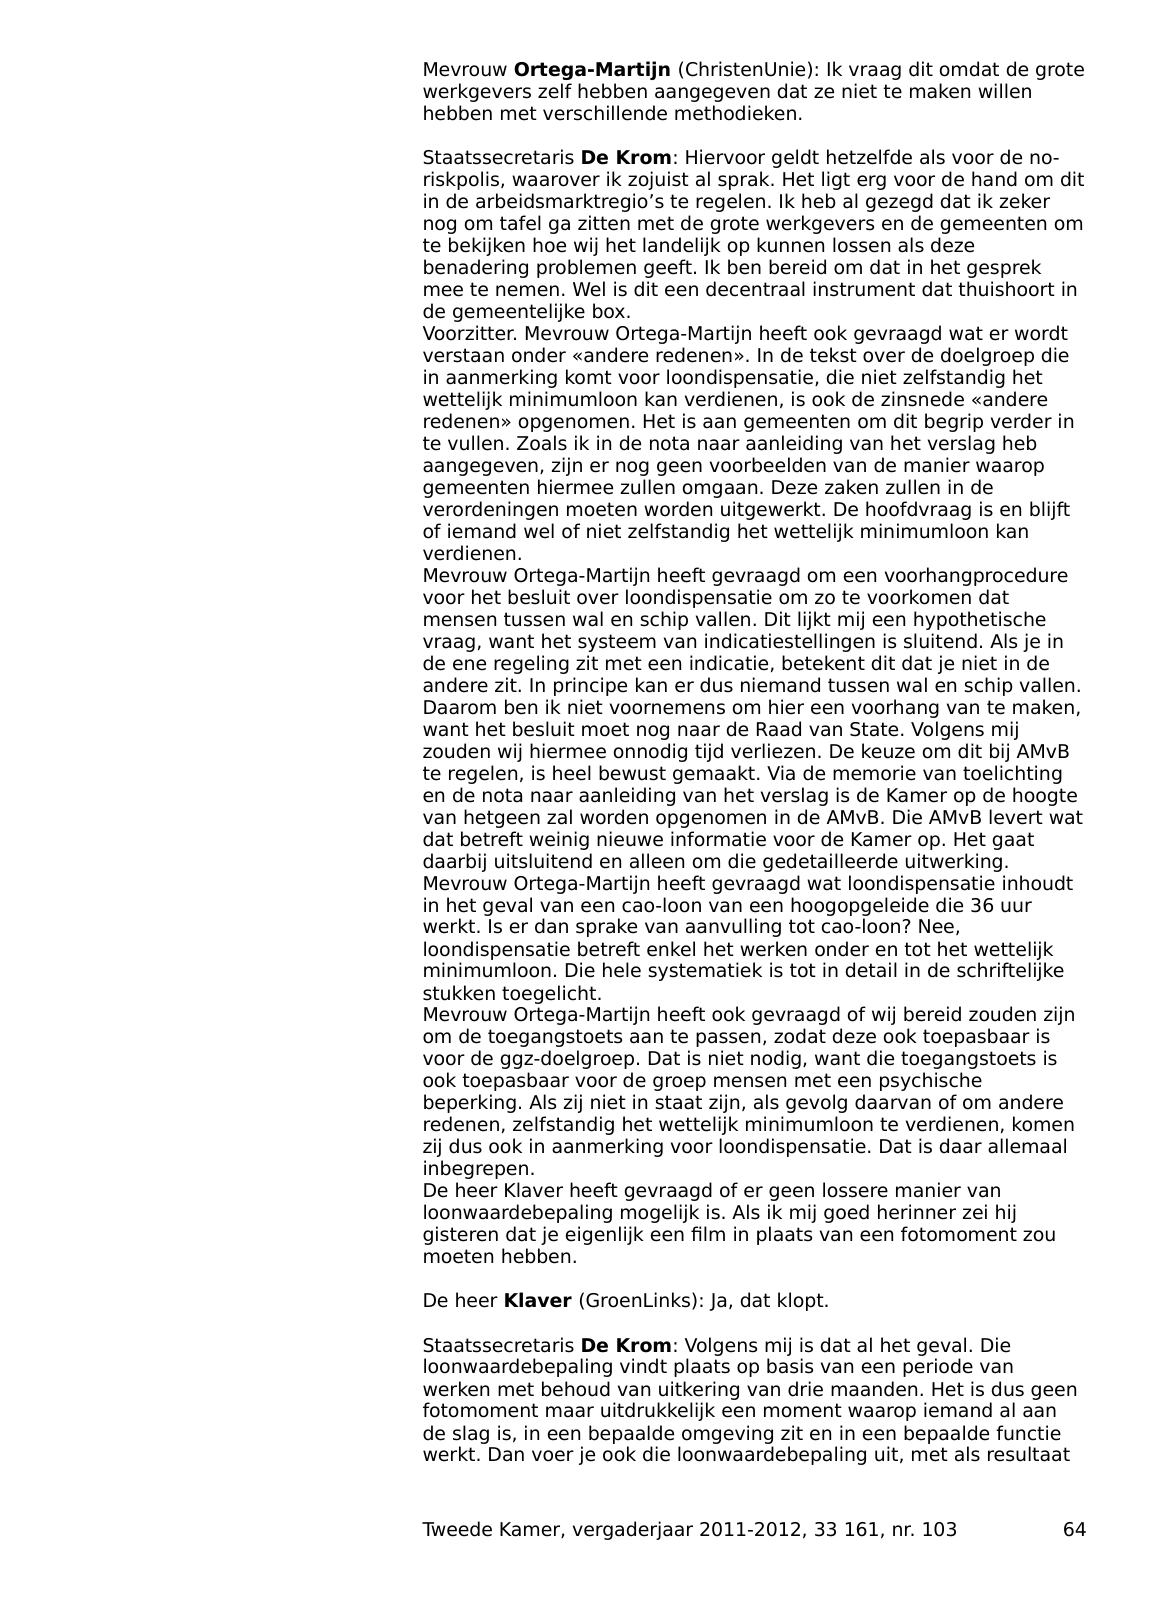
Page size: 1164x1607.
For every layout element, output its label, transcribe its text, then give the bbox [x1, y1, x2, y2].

text De heer Klaver (GroenLinks): Ja, dat klopt. [422, 1290, 1087, 1312]
text Mevrouw Ortega-Martijn heeft gevraagd om een voorhangprocedure voor het besluit over loondispensatie om zo te voorkomen dat mensen tussen wal en schip vallen. Dit lijkt mij een hypothetische vraag, want het systeem van indicatiestellingen is sluitend. Als je in de ene regeling zit met een indicatie, betekent dit dat je niet in de andere zit. In principe kan er dus niemand tussen wal en schip vallen. Daarom ben ik niet voornemens om hier een voorhang van te maken, want het besluit moet nog naar de Raad van State. Volgens mij zouden wij hiermee onnodig tijd verliezen. De keuze om dit bij AMvB te regelen, is heel bewust gemaakt. Via de memorie van toelichting en de nota naar aanleiding van het verslag is de Kamer op de hoogte van hetgeen zal worden opgenomen in de AMvB. Die AMvB levert wat dat betreft weinig nieuwe informatie voor de Kamer op. Het gaat daarbij uitsluitend en alleen om die gedetailleerde uitwerking. [422, 565, 1087, 872]
text Staatssecretaris De Krom: Volgens mij is dat al het geval. Die loonwaardebepaling vindt plaats op basis van een periode van werken met behoud van uitkering van drie maanden. Het is dus geen fotomoment maar uitdrukkelijk een moment waarop iemand al aan de slag is, in een bepaalde omgeving zit en in een bepaalde functie werkt. Dan voer je ook die loonwaardebepaling uit, met als resultaat [422, 1334, 1087, 1466]
text Voorzitter. Mevrouw Ortega-Martijn heeft ook gevraagd wat er wordt verstaan onder «andere redenen». In de tekst over de doelgroep die in aanmerking komt voor loondispensatie, die niet zelfstandig het wettelijk minimumloon kan verdienen, is ook de zinsnede «andere redenen» opgenomen. Het is aan gemeenten om dit begrip verder in te vullen. Zoals ik in de nota naar aanleiding van het verslag heb aangegeven, zijn er nog geen voorbeelden van de manier waarop gemeenten hiermee zullen omgaan. Deze zaken zullen in de verordeningen moeten worden uitgewerkt. De hoofdvraag is en blijft of iemand wel of niet zelfstandig het wettelijk minimumloon kan verdienen. [422, 323, 1087, 565]
text Mevrouw Ortega-Martijn (ChristenUnie): Ik vraag dit omdat de grote werkgevers zelf hebben aangegeven dat ze niet te maken willen hebben met verschillende methodieken. [422, 59, 1087, 125]
text Mevrouw Ortega-Martijn heeft ook gevraagd of wij bereid zouden zijn om de toegangstoets aan te passen, zodat deze ook toepasbaar is voor de ggz-doelgroep. Dat is niet nodig, want die toegangstoets is ook toepasbaar voor de groep mensen met een psychische beperking. Als zij niet in staat zijn, als gevolg daarvan of om andere redenen, zelfstandig het wettelijk minimumloon te verdienen, komen zij dus ook in aanmerking voor loondispensatie. Dat is daar allemaal inbegrepen. [422, 1004, 1087, 1180]
text Staatssecretaris De Krom: Hiervoor geldt hetzelfde als voor de no-riskpolis, waarover ik zojuist al sprak. Het ligt erg voor de hand om dit in de arbeidsmarktregio’s te regelen. Ik heb al gezegd dat ik zeker nog om tafel ga zitten met de grote werkgevers en de gemeenten om te bekijken hoe wij het landelijk op kunnen lossen als deze benadering problemen geeft. Ik ben bereid om dat in het gesprek mee te nemen. Wel is dit een decentraal instrument dat thuishoort in de gemeentelijke box. [422, 147, 1087, 323]
text Mevrouw Ortega-Martijn heeft gevraagd wat loondispensatie inhoudt in het geval van een cao-loon van een hoogopgeleide die 36 uur werkt. Is er dan sprake van aanvulling tot cao-loon? Nee, loondispensatie betreft enkel het werken onder en tot het wettelijk minimumloon. Die hele systematiek is tot in detail in de schriftelijke stukken toegelicht. [422, 872, 1087, 1004]
text De heer Klaver heeft gevraagd of er geen lossere manier van loonwaardebepaling mogelijk is. Als ik mij goed herinner zei hij gisteren dat je eigenlijk een film in plaats van een fotomoment zou moeten hebben. [422, 1180, 1087, 1268]
